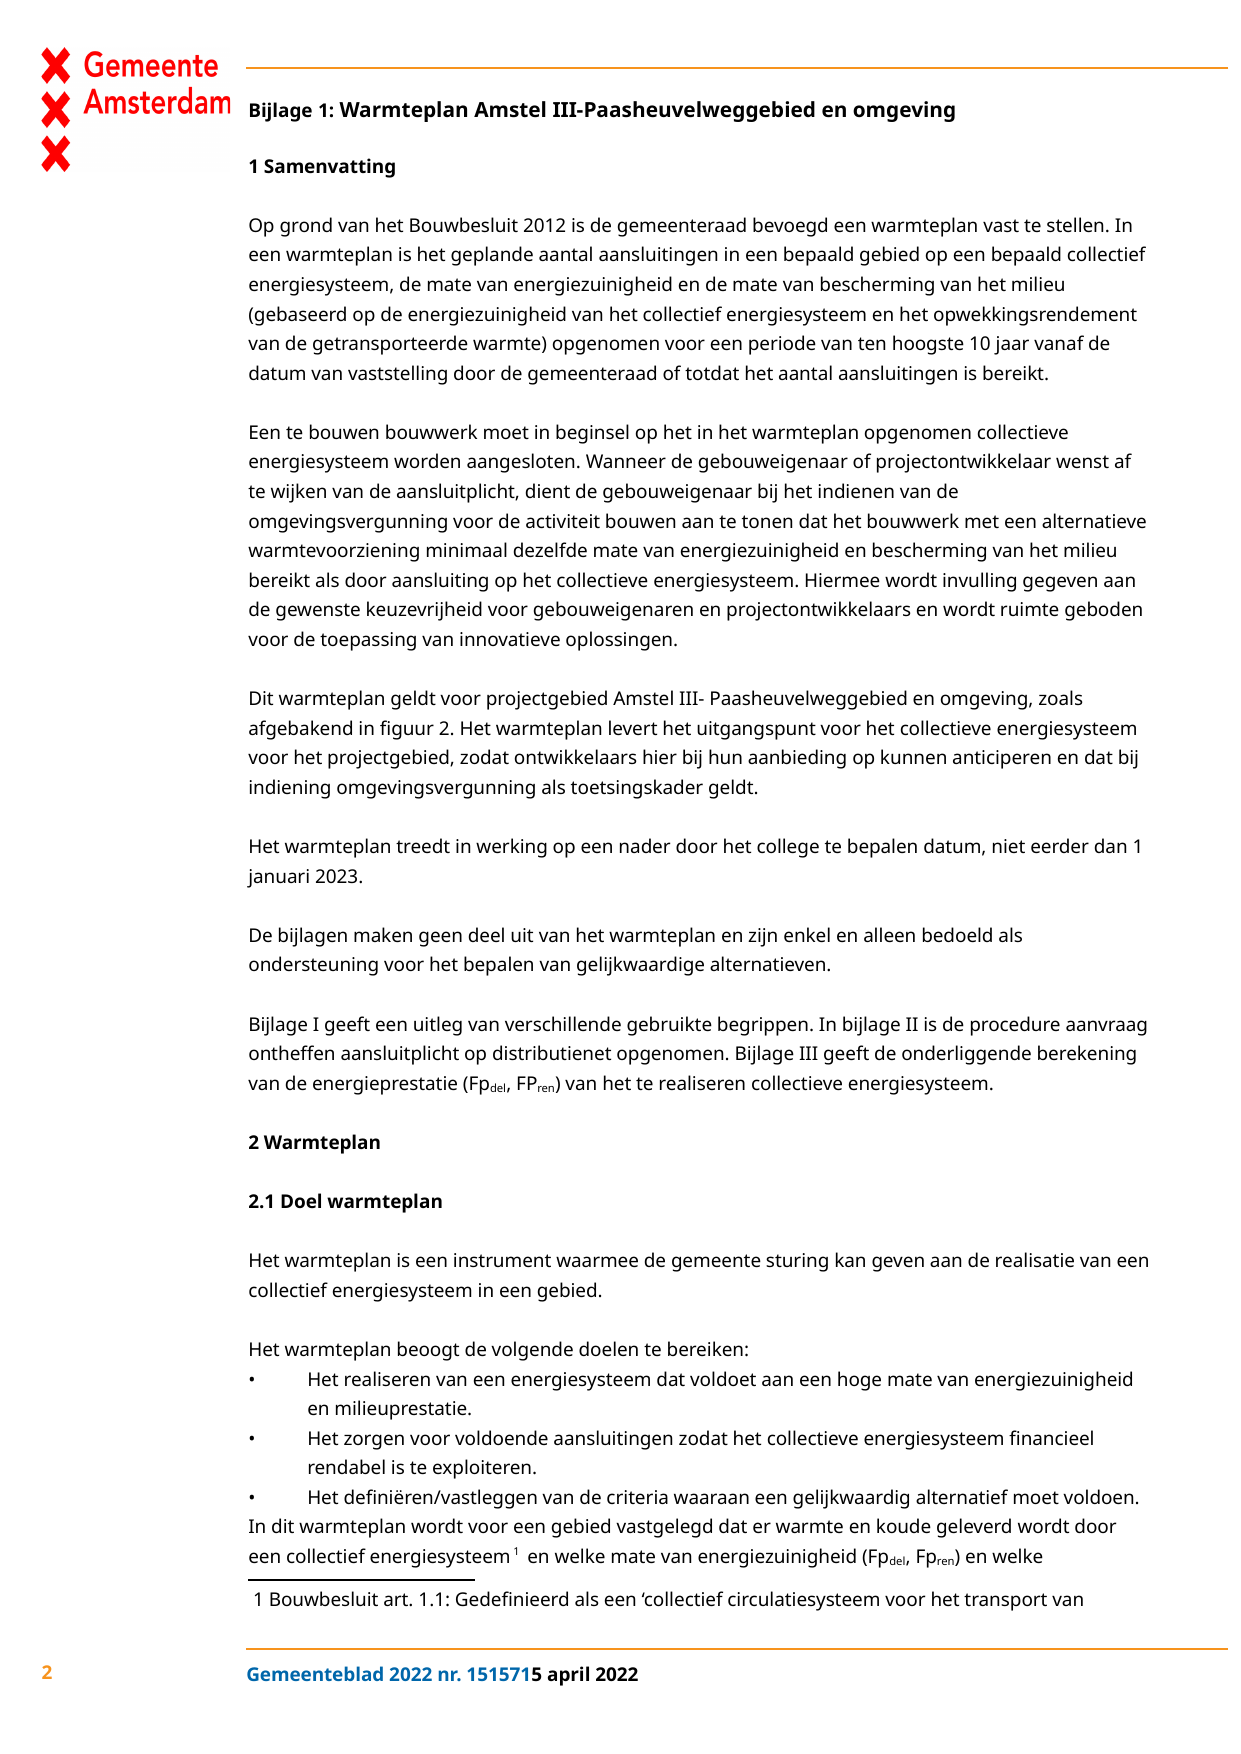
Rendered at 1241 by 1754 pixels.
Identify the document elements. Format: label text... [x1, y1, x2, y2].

text 2 Warmteplan [248, 1129, 1152, 1155]
text 1 Samenvatting [248, 153, 1152, 179]
text Op grond van het Bouwbesluit 2012 is de gemeenteraad bevoegd een warmteplan vast te stellen. In een warmteplan is het geplande aantal aansluitingen in een bepaald gebied op een bepaald collectief energiesysteem, de mate van energiezuinigheid en de mate van bescherming van het milieu (gebaseerd op de energiezuinigheid van het collectief energiesysteem en het opwekkingsrendement van de getransporteerde warmte) opgenomen voor een periode van ten hoogste 10 jaar vanaf de datum van vaststelling door de gemeenteraad of totdat het aantal aansluitingen is bereikt. [248, 212, 1152, 386]
list Het realiseren van een energiesysteem dat voldoet aan een hoge mate van energiezuinigheid en milieuprestatie. [248, 1366, 1152, 1421]
picture [41, 47, 231, 172]
list Het zorgen voor voldoende aansluitingen zodat het collectieve energiesysteem financieel rendabel is te exploiteren. [248, 1425, 1152, 1480]
text Het warmteplan treedt in werking op een nader door het college te bepalen datum, niet eerder dan 1 januari 2023. [248, 833, 1152, 889]
text Bouwbesluit art. 1.1: Gedefinieerd als een ‘collectief circulatiesysteem voor het transport van [248, 1586, 1152, 1612]
text Dit warmteplan geldt voor projectgebied Amstel III- Paasheuvelweggebied en omgeving, zoals afgebakend in figuur 2. Het warmteplan levert het uitgangspunt voor het collectieve energiesysteem voor het projectgebied, zodat ontwikkelaars hier bij hun aanbieding op kunnen anticiperen en dat bij indiening omgevingsvergunning als toetsingskader geldt. [248, 685, 1152, 800]
text Een te bouwen bouwwerk moet in beginsel op het in het warmteplan opgenomen collectieve energiesysteem worden aangesloten. Wanneer de gebouweigenaar of projectontwikkelaar wenst af te wijken van de aansluitplicht, dient de gebouweigenaar bij het indienen van de omgevingsvergunning voor de activiteit bouwen aan te tonen dat het bouwwerk met een alternatieve warmtevoorziening minimaal dezelfde mate van energiezuinigheid en bescherming van het milieu bereikt als door aansluiting op het collectieve energiesysteem. Hiermee wordt invulling gegeven aan de gewenste keuzevrijheid voor gebouweigenaren en projectontwikkelaars en wordt ruimte geboden voor de toepassing van innovatieve oplossingen. [248, 419, 1152, 652]
text Het warmteplan beoogt de volgende doelen te bereiken: [248, 1336, 1152, 1362]
text Bijlage I geeft een uitleg van verschillende gebruikte begrippen. In bijlage II is de procedure aanvraag ontheffen aansluitplicht op distributienet opgenomen. Bijlage III geeft de onderliggende berekening van de energieprestatie (Fpdel, FPren) van het te realiseren collectieve energiesysteem. [248, 1011, 1152, 1096]
text 2.1 Doel warmteplan [248, 1188, 1152, 1214]
text Bijlage 1: Warmteplan Amstel III-Paasheuvelweggebied en omgeving [248, 95, 1152, 123]
text Het warmteplan is een instrument waarmee de gemeente sturing kan geven aan de realisatie van een collectief energiesysteem in een gebied. [248, 1247, 1152, 1303]
text In dit warmteplan wordt voor een gebied vastgelegd dat er warmte en koude geleverd wordt door een collectief energiesysteem en welke mate van energiezuinigheid (Fpdel, Fpren) en welke [248, 1514, 1152, 1569]
list Het definiëren/vastleggen van de criteria waaraan een gelijkwaardig alternatief moet voldoen. [248, 1484, 1152, 1510]
text De bijlagen maken geen deel uit van het warmteplan en zijn enkel en alleen bedoeld als ondersteuning voor het bepalen van gelijkwaardige alternatieven. [248, 922, 1152, 977]
